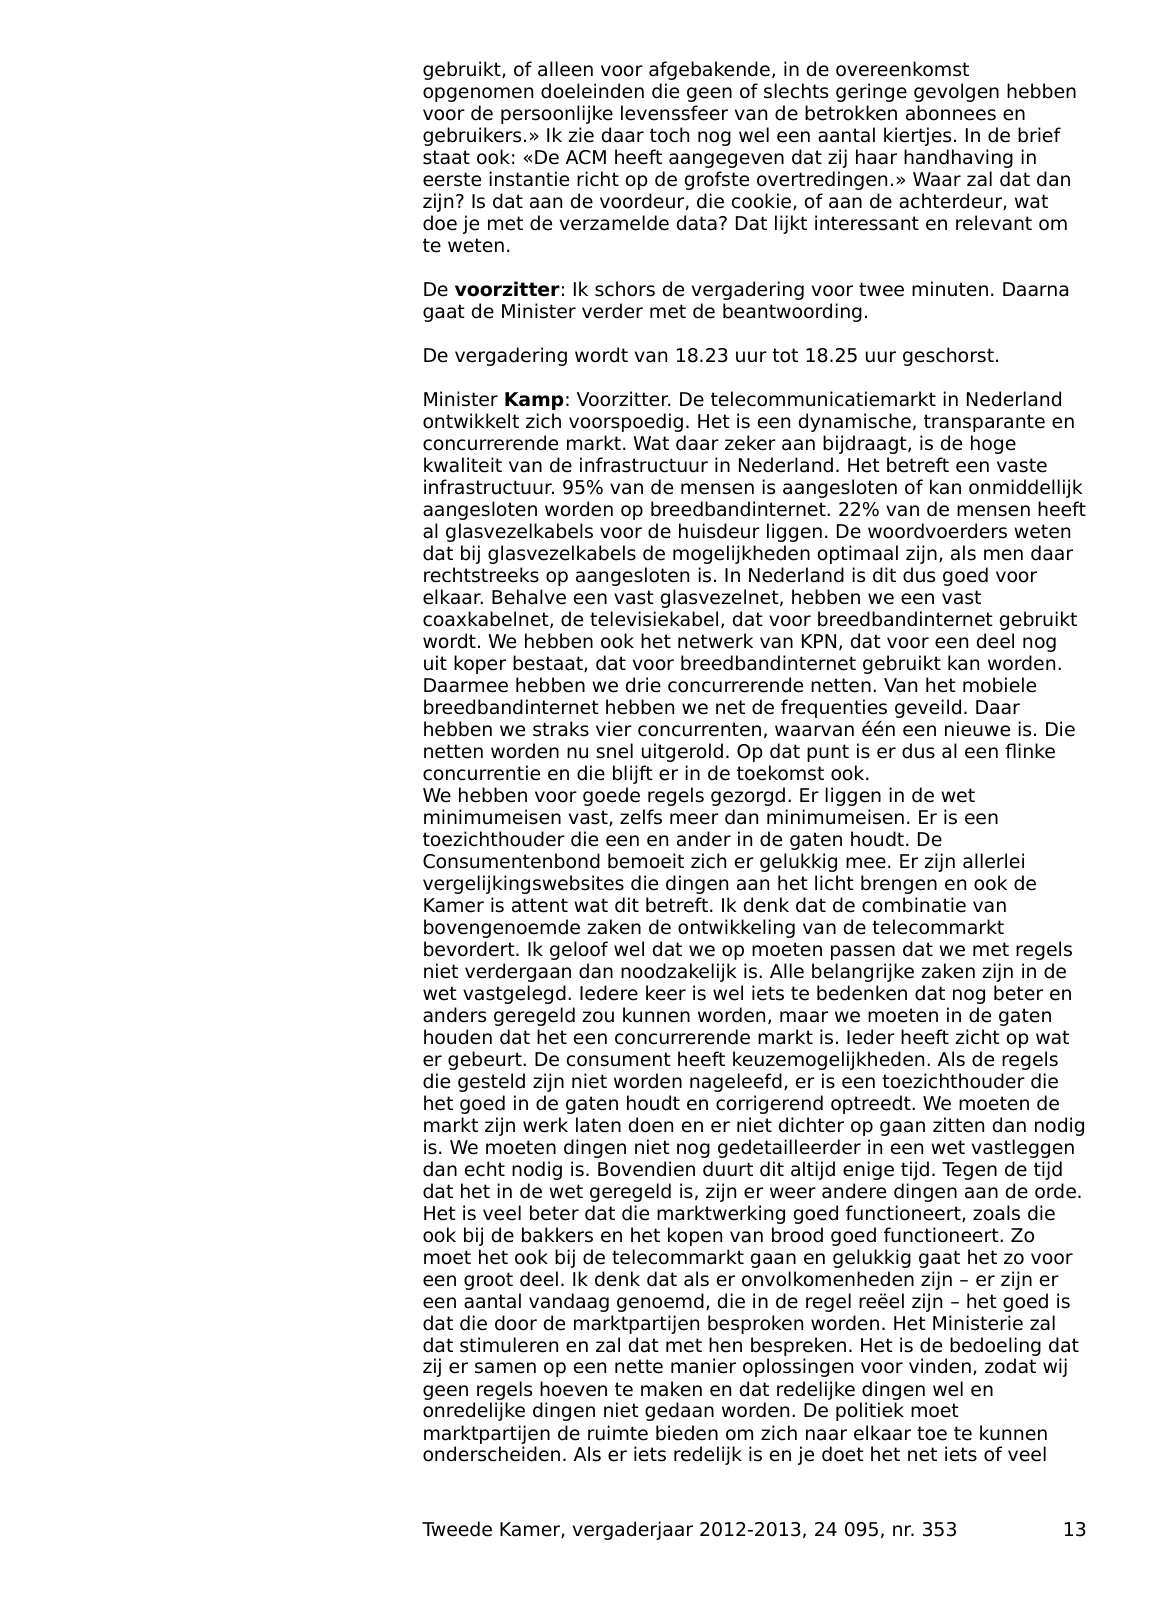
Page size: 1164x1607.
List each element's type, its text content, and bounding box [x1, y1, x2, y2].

text Het is veel beter dat die marktwerking goed functioneert, zoals die ook bij de bakkers en het kopen van brood goed functioneert. Zo moet het ook bij de telecommarkt gaan en gelukkig gaat het zo voor een groot deel. Ik denk dat als er onvolkomenheden zijn – er zijn er een aantal vandaag genoemd, die in de regel reëel zijn – het goed is dat die door de marktpartijen besproken worden. Het Ministerie zal dat stimuleren en zal dat met hen bespreken. Het is de bedoeling dat zij er samen op een nette manier oplossingen voor vinden, zodat wij geen regels hoeven te maken en dat redelijke dingen wel en onredelijke dingen niet gedaan worden. De politiek moet marktpartijen de ruimte bieden om zich naar elkaar toe te kunnen onderscheiden. Als er iets redelijk is en je doet het net iets of veel [422, 1203, 1087, 1466]
text We hebben voor goede regels gezorgd. Er liggen in de wet minimumeisen vast, zelfs meer dan minimumeisen. Er is een toezichthouder die een en ander in de gaten houdt. De Consumentenbond bemoeit zich er gelukkig mee. Er zijn allerlei vergelijkingswebsites die dingen aan het licht brengen en ook de Kamer is attent wat dit betreft. Ik denk dat de combinatie van bovengenoemde zaken de ontwikkeling van de telecommarkt bevordert. Ik geloof wel dat we op moeten passen dat we met regels niet verdergaan dan noodzakelijk is. Alle belangrijke zaken zijn in de wet vastgelegd. Iedere keer is wel iets te bedenken dat nog beter en anders geregeld zou kunnen worden, maar we moeten in de gaten houden dat het een concurrerende markt is. Ieder heeft zicht op wat er gebeurt. De consument heeft keuzemogelijkheden. Als de regels die gesteld zijn niet worden nageleefd, er is een toezichthouder die het goed in de gaten houdt en corrigerend optreedt. We moeten de markt zijn werk laten doen en er niet dichter op gaan zitten dan nodig is. We moeten dingen niet nog gedetailleerder in een wet vastleggen dan echt nodig is. Bovendien duurt dit altijd enige tijd. Tegen de tijd dat het in de wet geregeld is, zijn er weer andere dingen aan de orde. [422, 785, 1087, 1203]
text gebruikt, of alleen voor afgebakende, in de overeenkomst opgenomen doeleinden die geen of slechts geringe gevolgen hebben voor de persoonlijke levenssfeer van de betrokken abonnees en gebruikers.» Ik zie daar toch nog wel een aantal kiertjes. In de brief staat ook: «De ACM heeft aangegeven dat zij haar handhaving in eerste instantie richt op de grofste overtredingen.» Waar zal dat dan zijn? Is dat aan de voordeur, die cookie, of aan de achterdeur, wat doe je met de verzamelde data? Dat lijkt interessant en relevant om te weten. [422, 59, 1087, 257]
text De voorzitter: Ik schors de vergadering voor twee minuten. Daarna gaat de Minister verder met de beantwoording. [422, 279, 1087, 323]
text Minister Kamp: Voorzitter. De telecommunicatiemarkt in Nederland ontwikkelt zich voorspoedig. Het is een dynamische, transparante en concurrerende markt. Wat daar zeker aan bijdraagt, is de hoge kwaliteit van de infrastructuur in Nederland. Het betreft een vaste infrastructuur. 95% van de mensen is aangesloten of kan onmiddellijk aangesloten worden op breedbandinternet. 22% van de mensen heeft al glasvezelkabels voor de huisdeur liggen. De woordvoerders weten dat bij glasvezelkabels de mogelijkheden optimaal zijn, als men daar rechtstreeks op aangesloten is. In Nederland is dit dus goed voor elkaar. Behalve een vast glasvezelnet, hebben we een vast coaxkabelnet, de televisiekabel, dat voor breedbandinternet gebruikt wordt. We hebben ook het netwerk van KPN, dat voor een deel nog uit koper bestaat, dat voor breedbandinternet gebruikt kan worden. Daarmee hebben we drie concurrerende netten. Van het mobiele breedbandinternet hebben we net de frequenties geveild. Daar hebben we straks vier concurrenten, waarvan één een nieuwe is. Die netten worden nu snel uitgerold. Op dat punt is er dus al een flinke concurrentie en die blijft er in de toekomst ook. [422, 389, 1087, 785]
text De vergadering wordt van 18.23 uur tot 18.25 uur geschorst. [422, 345, 1087, 367]
